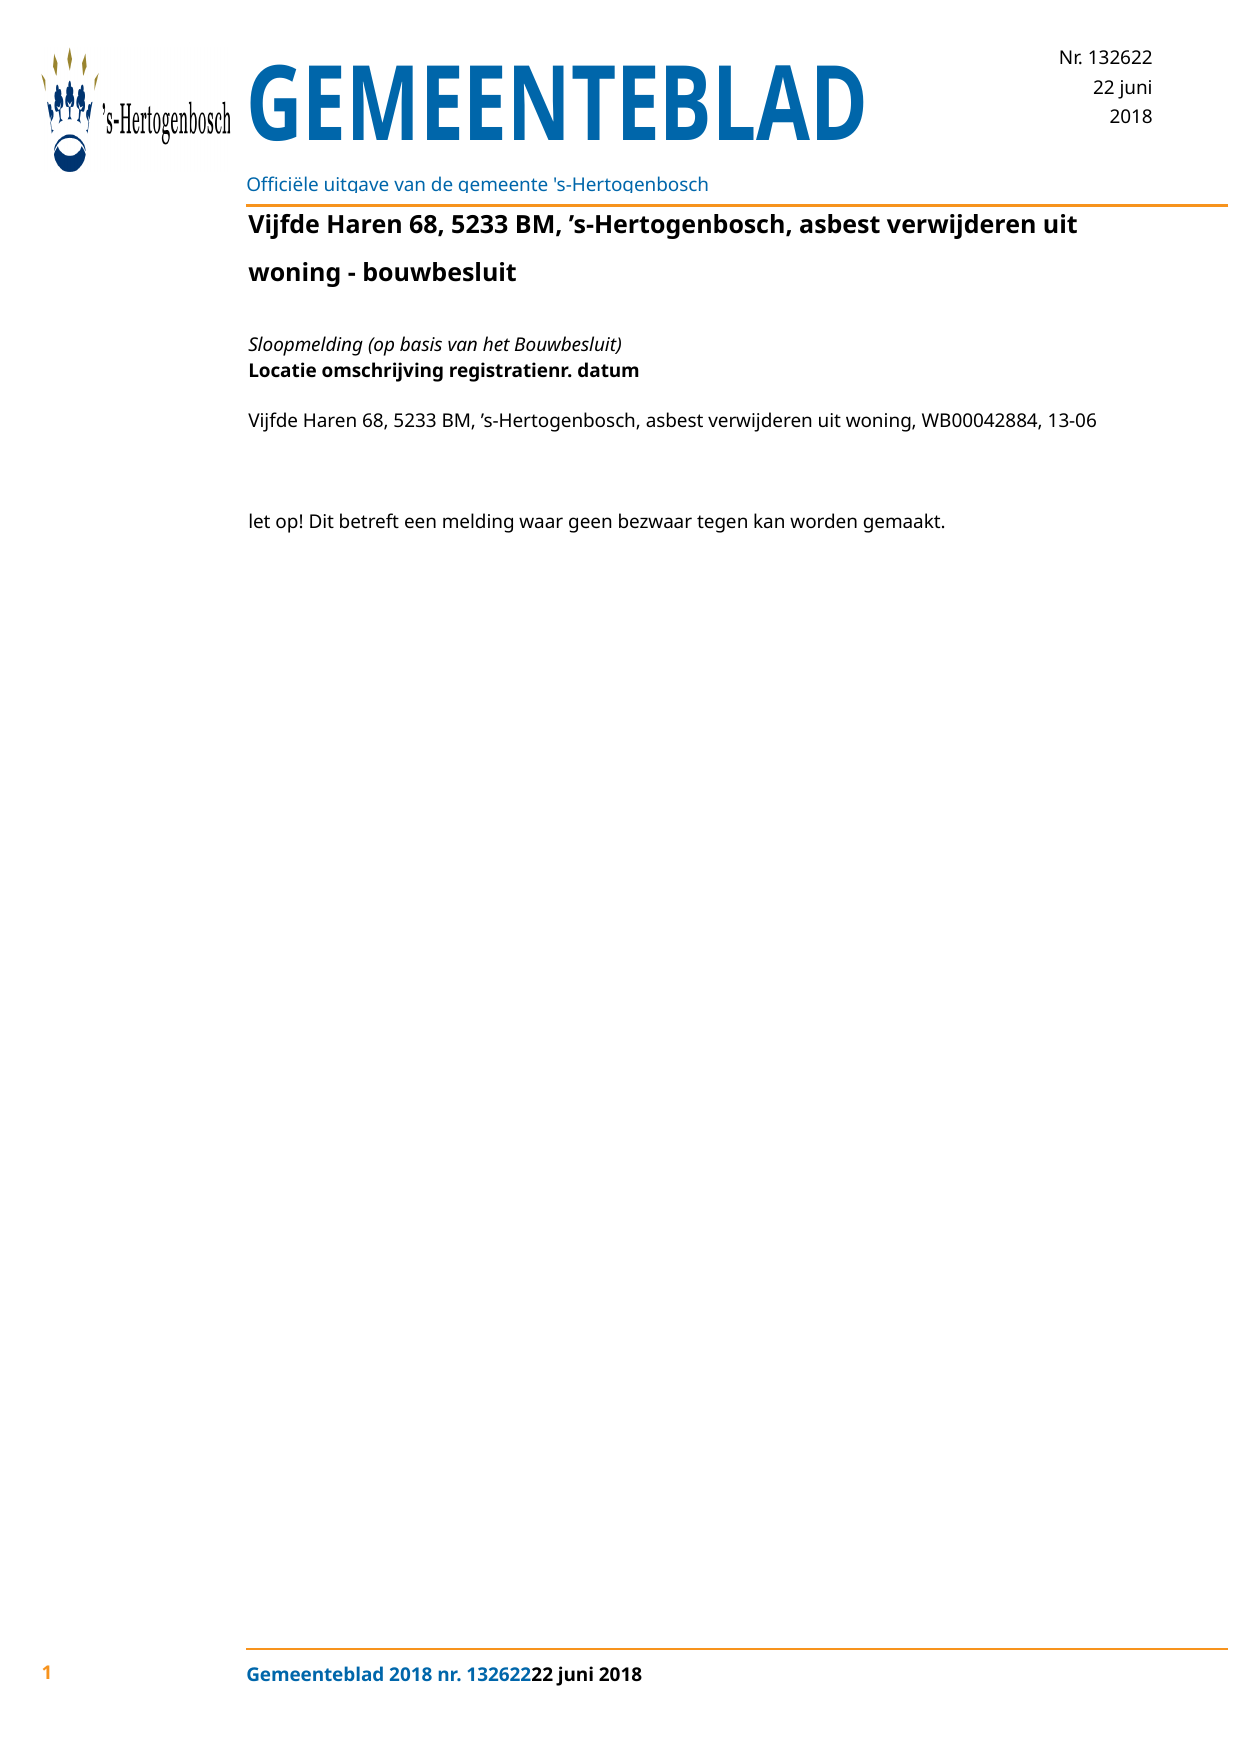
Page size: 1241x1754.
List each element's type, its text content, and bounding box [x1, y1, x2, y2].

text Vijfde Haren 68, 5233 BM, ’s-Hertogenbosch, asbest verwijderen uit woning, WB00042884, 13-06 [248, 408, 1152, 433]
text let op! Dit betreft een melding waar geen bezwaar tegen kan worden gemaakt. [248, 508, 1152, 534]
text Sloopmelding (op basis van het Bouwbesluit) [248, 331, 1152, 357]
text Vijfde Haren 68, 5233 BM, ’s-Hertogenbosch, asbest verwijderen uit woning - bouwbesluit [248, 207, 1152, 288]
text Locatie omschrijving registratienr. datum [248, 357, 1152, 383]
picture [41, 47, 231, 172]
